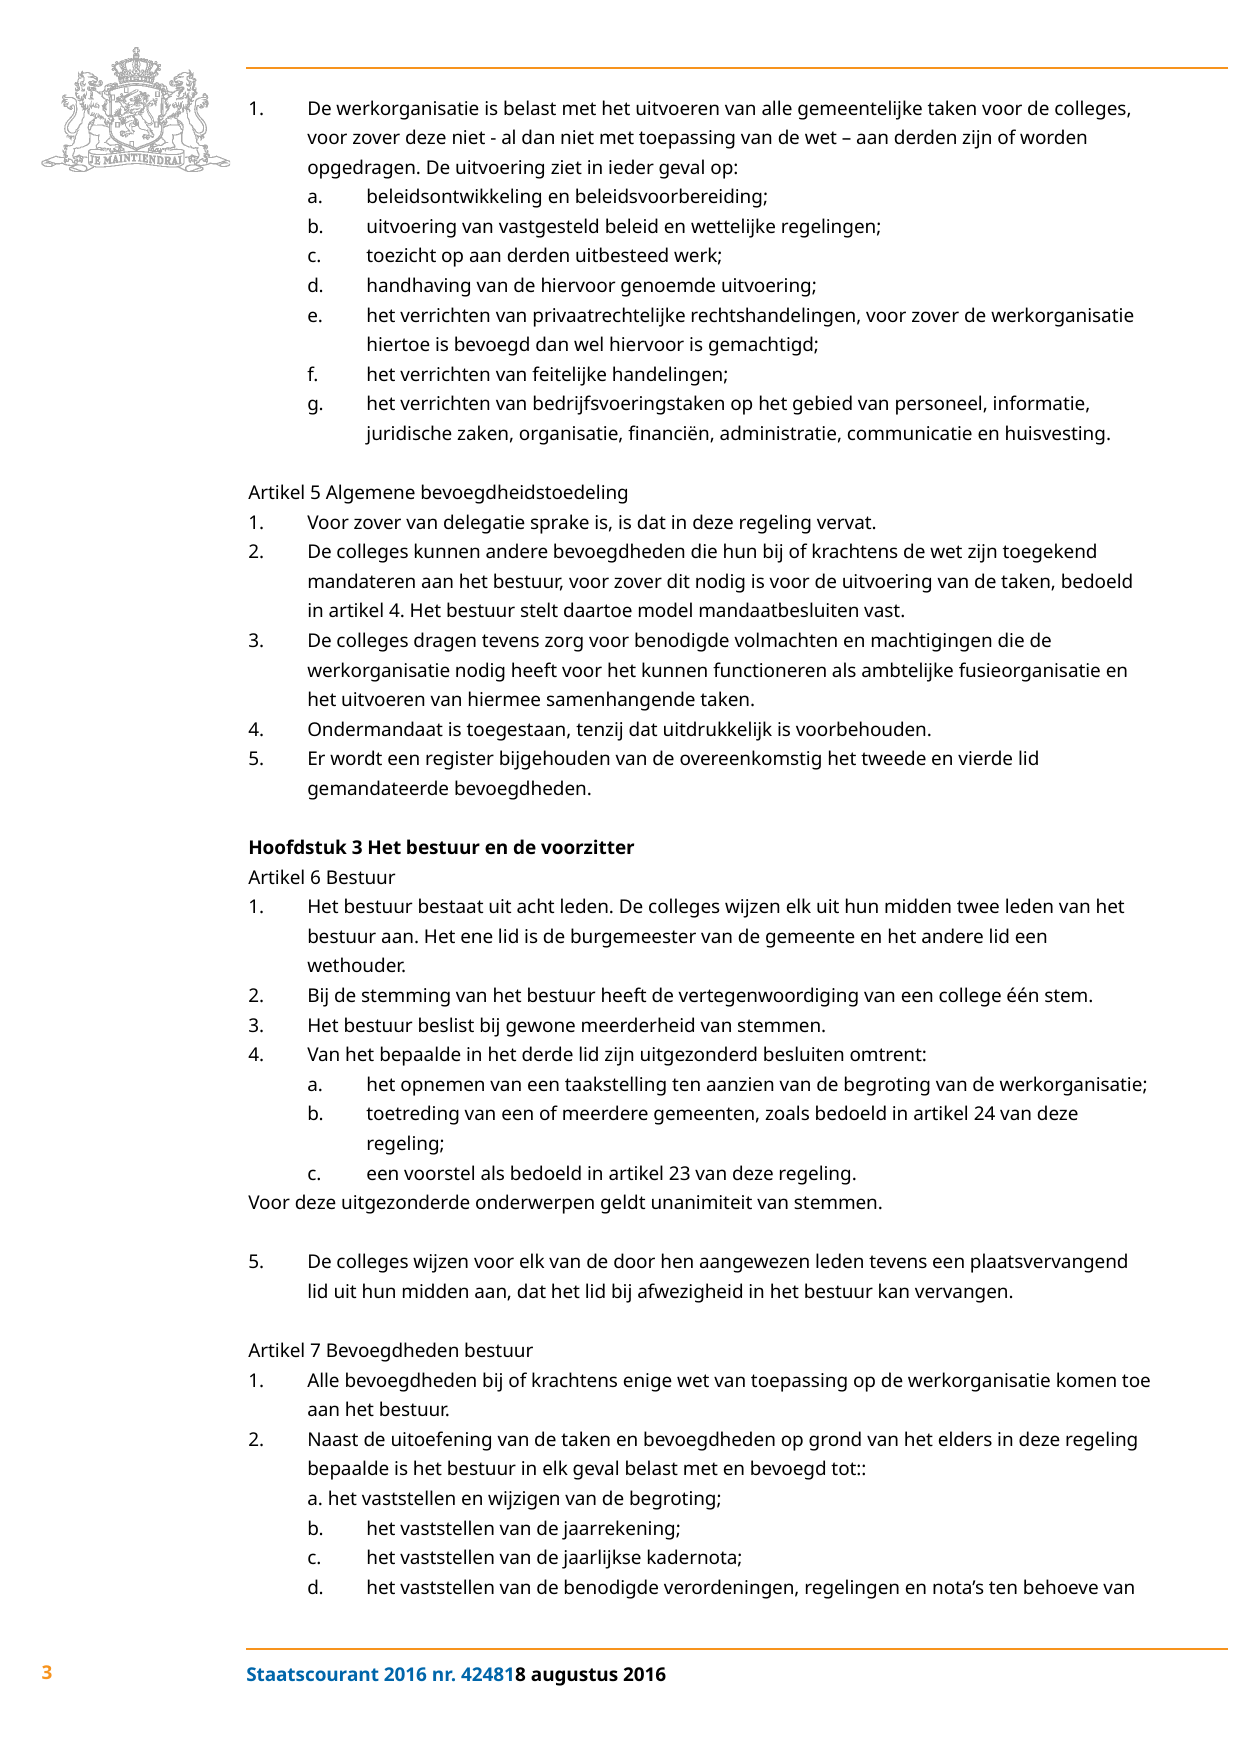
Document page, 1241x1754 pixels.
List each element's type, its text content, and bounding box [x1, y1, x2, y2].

list De colleges dragen tevens zorg voor benodigde volmachten en machtigingen die de werkorganisatie nodig heeft voor het kunnen functioneren als ambtelijke fusieorganisatie en het uitvoeren van hiermee samenhangende taken. [248, 627, 1152, 712]
list Voor zover van delegatie sprake is, is dat in deze regeling vervat. [248, 509, 1152, 535]
text Artikel 6 Bestuur [248, 864, 1152, 890]
list Van het bepaalde in het derde lid zijn uitgezonderd besluiten omtrent: [248, 1041, 1152, 1067]
list beleidsontwikkeling en beleidsvoorbereiding; [307, 183, 1152, 209]
list uitvoering van vastgesteld beleid en wettelijke regelingen; [307, 213, 1152, 239]
list Alle bevoegdheden bij of krachtens enige wet van toepassing op de werkorganisatie komen toe aan het bestuur. [248, 1367, 1152, 1422]
list handhaving van de hiervoor genoemde uitvoering; [307, 272, 1152, 298]
text Voor deze uitgezonderde onderwerpen geldt unanimiteit van stemmen. [248, 1189, 1152, 1215]
list het verrichten van feitelijke handelingen; [307, 361, 1152, 387]
list De colleges wijzen voor elk van de door hen aangewezen leden tevens een plaatsvervangend lid uit hun midden aan, dat het lid bij afwezigheid in het bestuur kan vervangen. [248, 1248, 1152, 1304]
list Bij de stemming van het bestuur heeft de vertegenwoordiging van een college één stem. [248, 982, 1152, 1008]
list Ondermandaat is toegestaan, tenzij dat uitdrukkelijk is voorbehouden. [248, 716, 1152, 742]
text Hoofdstuk 3 Het bestuur en de voorzitter [248, 834, 1152, 860]
list Het bestuur beslist bij gewone meerderheid van stemmen. [248, 1012, 1152, 1038]
list De werkorganisatie is belast met het uitvoeren van alle gemeentelijke taken voor de colleges, voor zover deze niet - al dan niet met toepassing van de wet – aan derden zijn of worden opgedragen. De uitvoering ziet in ieder geval op: [248, 95, 1152, 180]
list toezicht op aan derden uitbesteed werk; [307, 243, 1152, 268]
list het opnemen van een taakstelling ten aanzien van de begroting van de werkorganisatie; [307, 1071, 1152, 1097]
text Artikel 7 Bevoegdheden bestuur [248, 1337, 1152, 1363]
list het vaststellen van de jaarlijkse kadernota; [307, 1544, 1152, 1570]
list het vaststellen van de jaarrekening; [307, 1515, 1152, 1541]
list De colleges kunnen andere bevoegdheden die hun bij of krachtens de wet zijn toegekend mandateren aan het bestuur, voor zover dit nodig is voor de uitvoering van de taken, bedoeld in artikel 4. Het bestuur stelt daartoe model mandaatbesluiten vast. [248, 538, 1152, 623]
list a. het vaststellen en wijzigen van de begroting; [248, 1485, 1152, 1511]
list het verrichten van bedrijfsvoeringstaken op het gebied van personeel, informatie, juridische zaken, organisatie, financiën, administratie, communicatie en huisvesting. [307, 391, 1152, 446]
list toetreding van een of meerdere gemeenten, zoals bedoeld in artikel 24 van deze regeling; [307, 1101, 1152, 1156]
list het vaststellen van de benodigde verordeningen, regelingen en nota’s ten behoeve van [307, 1574, 1152, 1600]
list Er wordt een register bijgehouden van de overeenkomstig het tweede en vierde lid gemandateerde bevoegdheden. [248, 746, 1152, 801]
picture [41, 47, 231, 172]
list Het bestuur bestaat uit acht leden. De colleges wijzen elk uit hun midden twee leden van het bestuur aan. Het ene lid is de burgemeester van de gemeente en het andere lid een wethouder. [248, 893, 1152, 978]
list Naast de uitoefening van de taken en bevoegdheden op grond van het elders in deze regeling bepaalde is het bestuur in elk geval belast met en bevoegd tot:: [248, 1426, 1152, 1481]
list het verrichten van privaatrechtelijke rechtshandelingen, voor zover de werkorganisatie hiertoe is bevoegd dan wel hiervoor is gemachtigd; [307, 302, 1152, 357]
text Artikel 5 Algemene bevoegdheidstoedeling [248, 479, 1152, 505]
list een voorstel als bedoeld in artikel 23 van deze regeling. [307, 1160, 1152, 1186]
